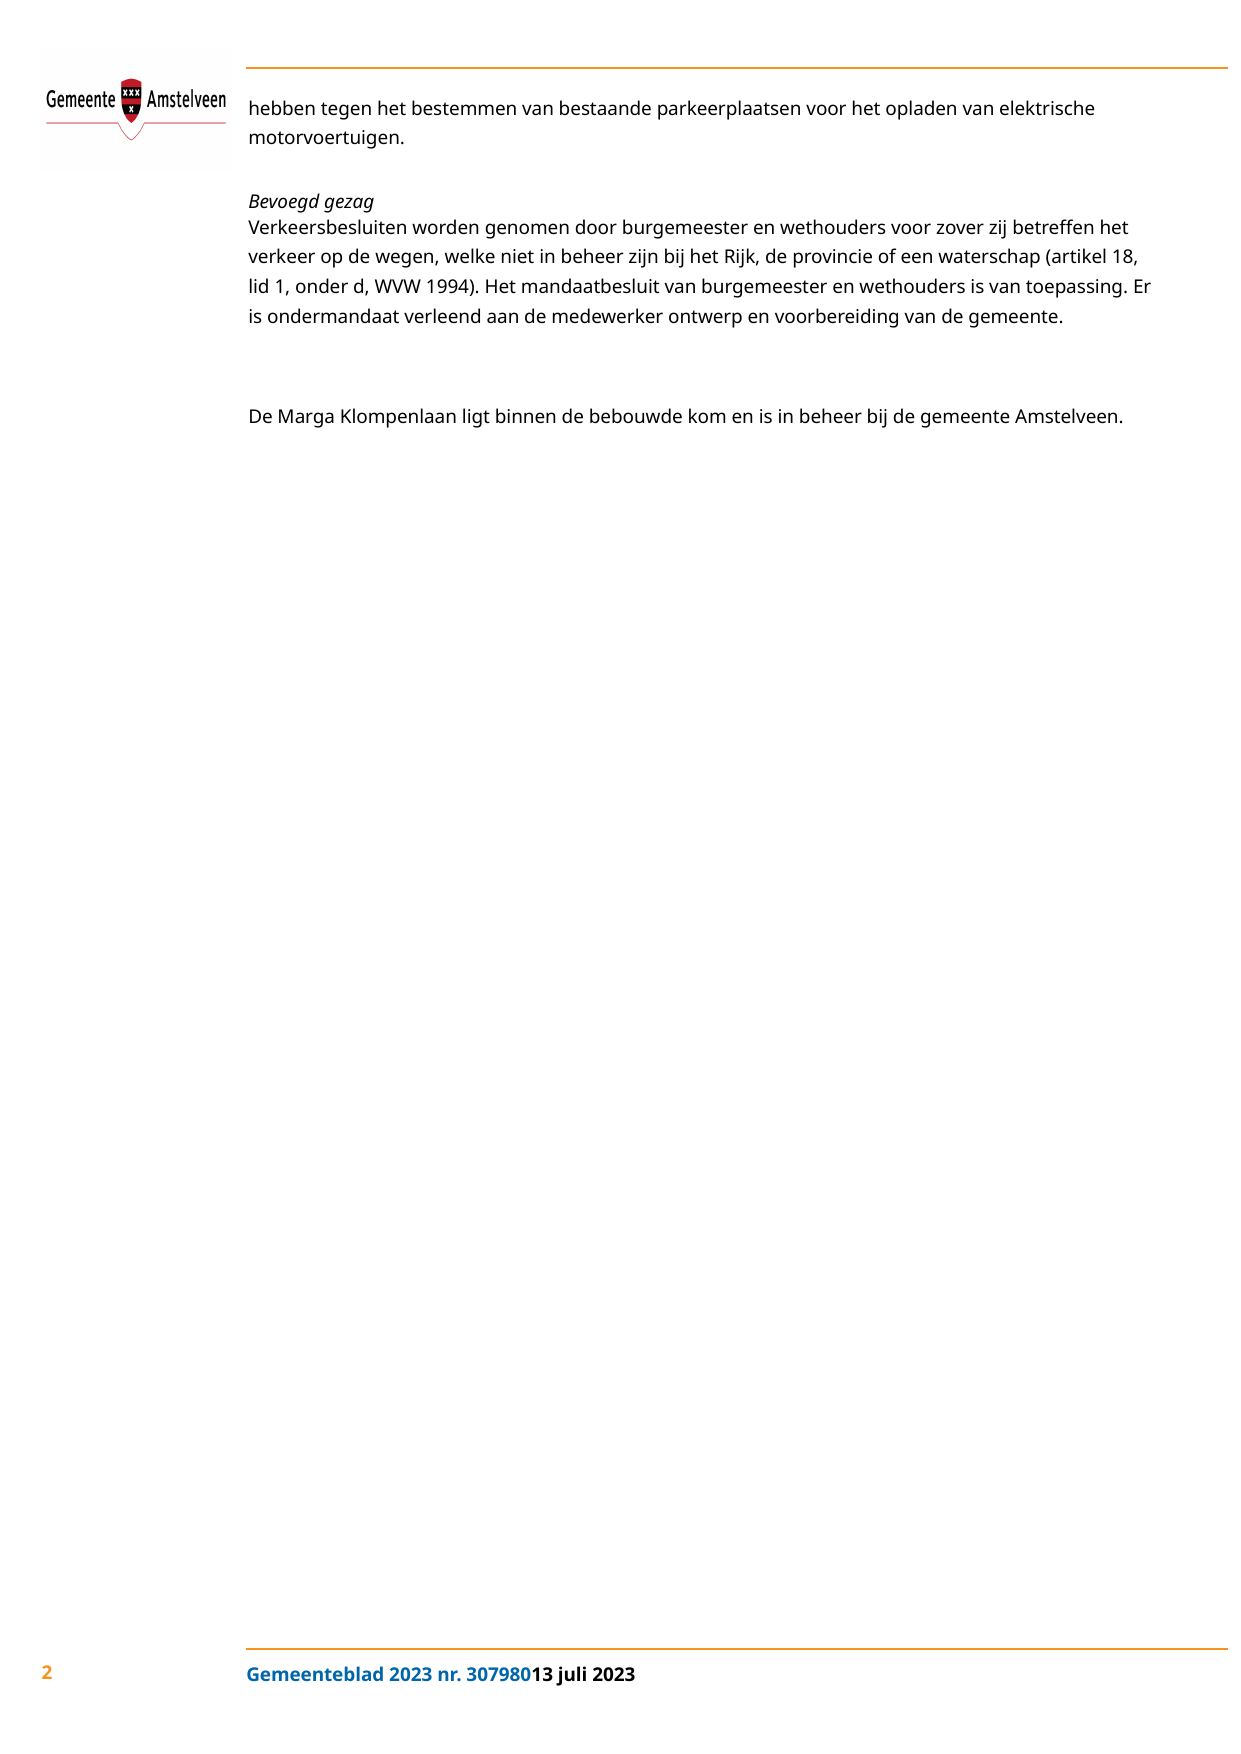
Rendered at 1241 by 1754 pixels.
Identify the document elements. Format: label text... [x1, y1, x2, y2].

text Verkeersbesluiten worden genomen door burgemeester en wethouders voor zover zij betreffen het verkeer op de wegen, welke niet in beheer zijn bij het Rijk, de provincie of een waterschap (artikel 18, lid 1, onder d, WVW 1994). Het mandaatbesluit van burgemeester en wethouders is van toepassing. Er is ondermandaat verleend aan de medewerker ontwerp en voorbereiding van de gemeente. [248, 214, 1152, 328]
text Bevoegd gezag [248, 188, 1152, 214]
text De Marga Klompenlaan ligt binnen de bebouwde kom en is in beheer bij de gemeente Amstelveen. [248, 404, 1152, 429]
text hebben tegen het bestemmen van bestaande parkeerplaatsen voor het opladen van elektrische motorvoertuigen. [248, 95, 1152, 150]
picture [41, 47, 231, 172]
